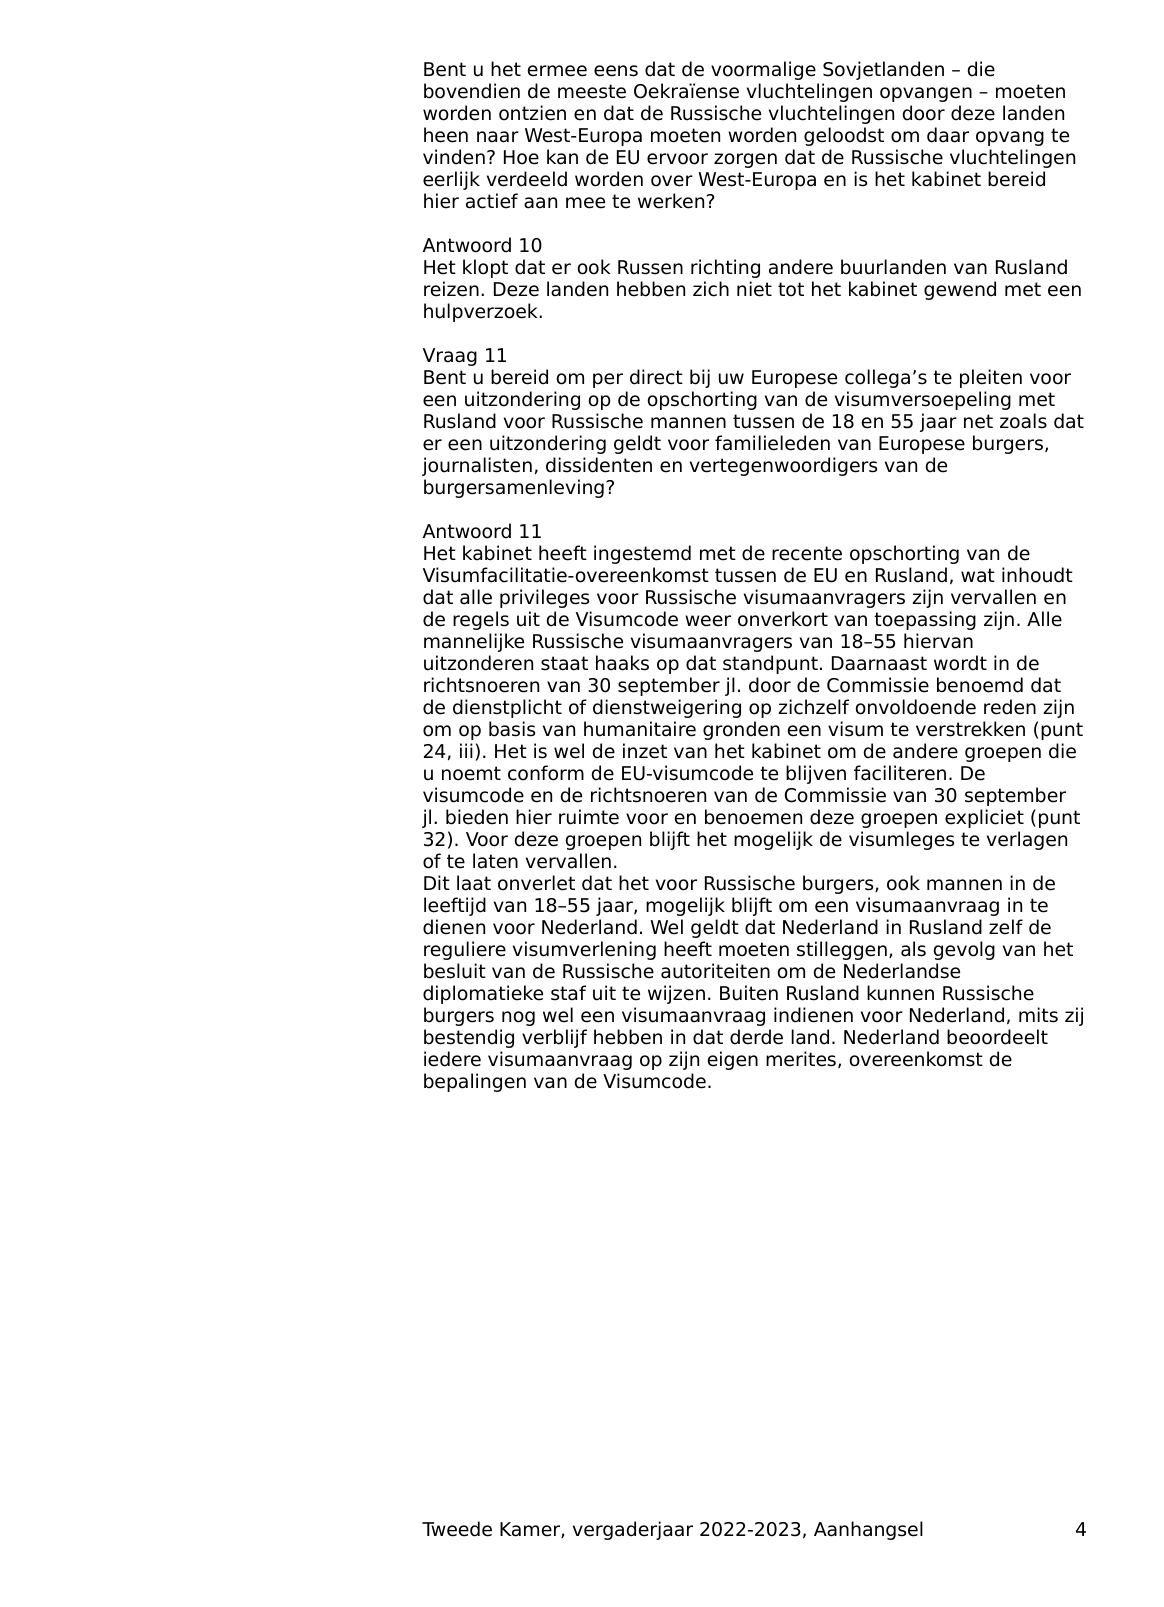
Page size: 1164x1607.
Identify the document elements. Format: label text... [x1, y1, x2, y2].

text Antwoord 11 [422, 521, 1087, 543]
text Bent u het ermee eens dat de voormalige Sovjetlanden – die bovendien de meeste Oekraïense vluchtelingen opvangen – moeten worden ontzien en dat de Russische vluchtelingen door deze landen heen naar West-Europa moeten worden geloodst om daar opvang te vinden? Hoe kan de EU ervoor zorgen dat de Russische vluchtelingen eerlijk verdeeld worden over West-Europa en is het kabinet bereid hier actief aan mee te werken? [422, 59, 1087, 213]
text Dit laat onverlet dat het voor Russische burgers, ook mannen in de leeftijd van 18–55 jaar, mogelijk blijft om een visumaanvraag in te dienen voor Nederland. Wel geldt dat Nederland in Rusland zelf de reguliere visumverlening heeft moeten stilleggen, als gevolg van het besluit van de Russische autoriteiten om de Nederlandse diplomatieke staf uit te wijzen. Buiten Rusland kunnen Russische burgers nog wel een visumaanvraag indienen voor Nederland, mits zij bestendig verblijf hebben in dat derde land. Nederland beoordeelt iedere visumaanvraag op zijn eigen merites, overeenkomst de bepalingen van de Visumcode. [422, 873, 1087, 1093]
text Het klopt dat er ook Russen richting andere buurlanden van Rusland reizen. Deze landen hebben zich niet tot het kabinet gewend met een hulpverzoek. [422, 257, 1087, 323]
text Bent u bereid om per direct bij uw Europese collega’s te pleiten voor een uitzondering op de opschorting van de visumversoepeling met Rusland voor Russische mannen tussen de 18 en 55 jaar net zoals dat er een uitzondering geldt voor familieleden van Europese burgers, journalisten, dissidenten en vertegenwoordigers van de burgersamenleving? [422, 367, 1087, 499]
text Vraag 11 [422, 345, 1087, 367]
text Antwoord 10 [422, 235, 1087, 257]
text Het kabinet heeft ingestemd met de recente opschorting van de Visumfacilitatie-overeenkomst tussen de EU en Rusland, wat inhoudt dat alle privileges voor Russische visumaanvragers zijn vervallen en de regels uit de Visumcode weer onverkort van toepassing zijn. Alle mannelijke Russische visumaanvragers van 18–55 hiervan uitzonderen staat haaks op dat standpunt. Daarnaast wordt in de richtsnoeren van 30 september jl. door de Commissie benoemd dat de dienstplicht of dienstweigering op zichzelf onvoldoende reden zijn om op basis van humanitaire gronden een visum te verstrekken (punt 24, iii). Het is wel de inzet van het kabinet om de andere groepen die u noemt conform de EU-visumcode te blijven faciliteren. De visumcode en de richtsnoeren van de Commissie van 30 september jl. bieden hier ruimte voor en benoemen deze groepen expliciet (punt 32). Voor deze groepen blijft het mogelijk de visumleges te verlagen of te laten vervallen. [422, 543, 1087, 873]
